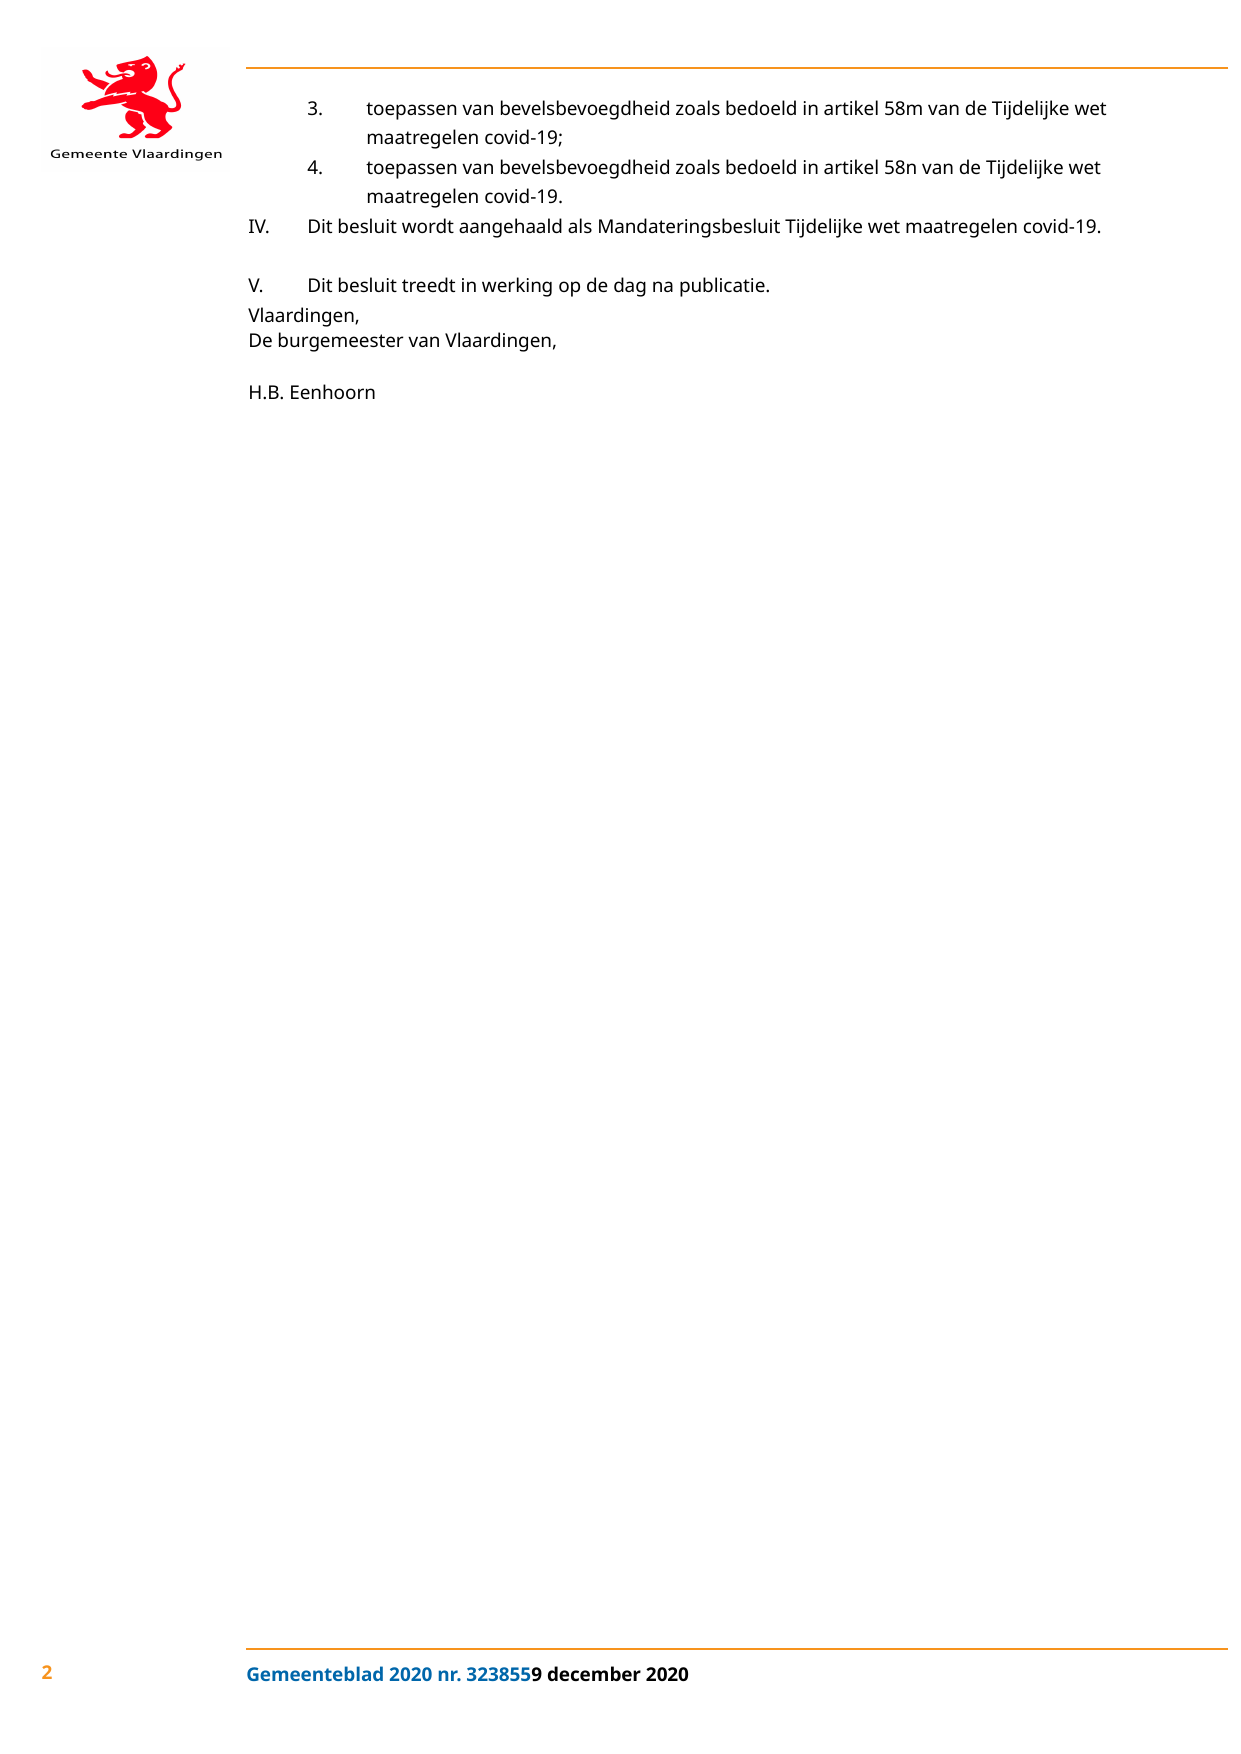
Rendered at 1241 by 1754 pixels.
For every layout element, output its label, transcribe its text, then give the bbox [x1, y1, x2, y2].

list toepassen van bevelsbevoegdheid zoals bedoeld in artikel 58n van de Tijdelijke wet maatregelen covid-19. [307, 154, 1152, 209]
text Vlaardingen, [248, 302, 1152, 328]
list Dit besluit wordt aangehaald als Mandateringsbesluit Tijdelijke wet maatregelen covid-19. [248, 213, 1152, 239]
list toepassen van bevelsbevoegdheid zoals bedoeld in artikel 58m van de Tijdelijke wet maatregelen covid-19; [307, 95, 1152, 150]
picture [41, 47, 231, 172]
text De burgemeester van Vlaardingen, [248, 328, 1152, 353]
list Dit besluit treedt in werking op de dag na publicatie. [248, 272, 1152, 298]
text H.B. Eenhoorn [248, 379, 1152, 405]
